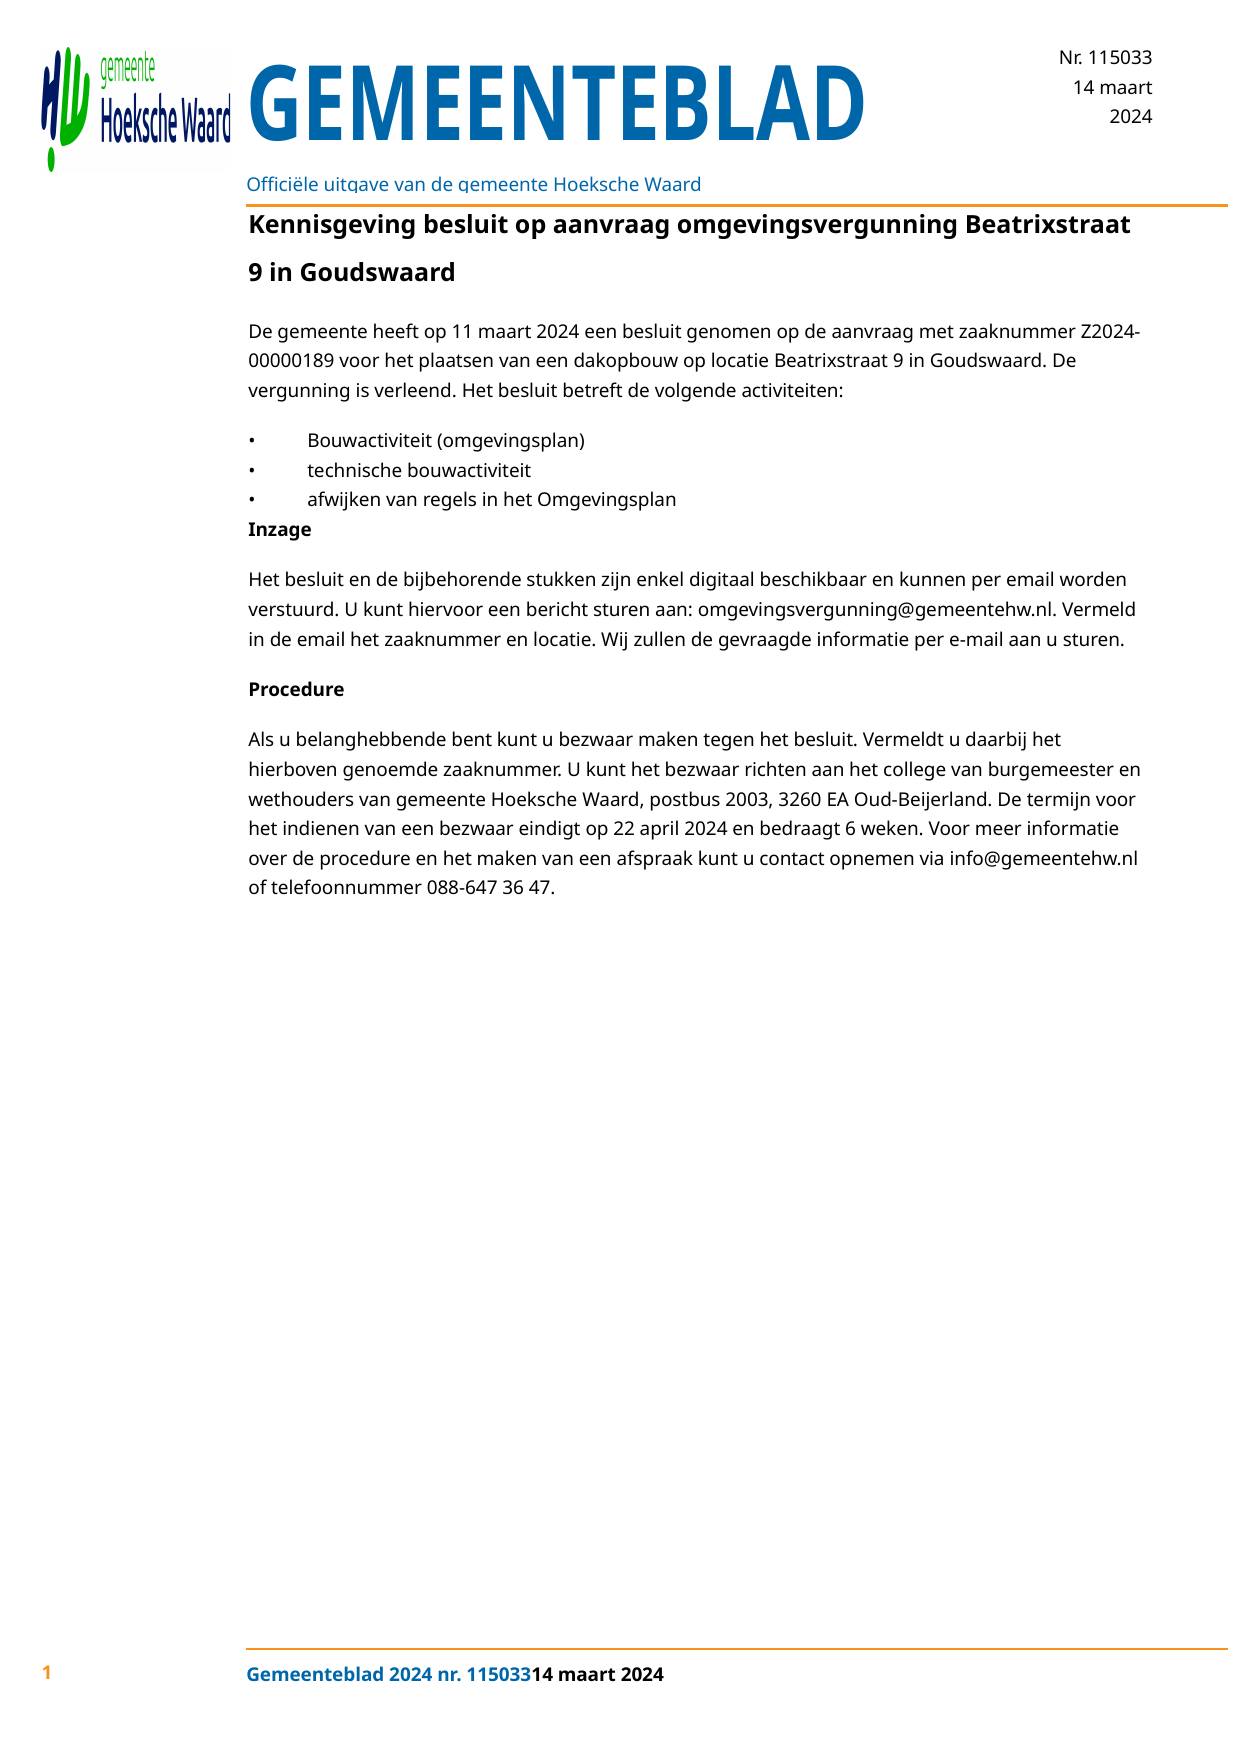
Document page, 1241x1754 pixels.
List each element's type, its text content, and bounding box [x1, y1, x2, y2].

text Procedure [248, 676, 1152, 702]
picture [41, 47, 231, 172]
text Kennisgeving besluit op aanvraag omgevingsvergunning Beatrixstraat 9 in Goudswaard [248, 207, 1152, 288]
text Als u belanghebbende bent kunt u bezwaar maken tegen het besluit. Vermeldt u daarbij het hierboven genoemde zaaknummer. U kunt het bezwaar richten aan het college van burgemeester en wethouders van gemeente Hoeksche Waard, postbus 2003, 3260 EA Oud-Beijerland. De termijn voor het indienen van een bezwaar eindigt op 22 april 2024 en bedraagt 6 weken. Voor meer informatie over de procedure en het maken van een afspraak kunt u contact opnemen via info@gemeentehw.nl of telefoonnummer 088-647 36 47. [248, 727, 1152, 900]
list afwijken van regels in het Omgevingsplan [248, 487, 1152, 512]
list Bouwactiviteit (omgevingsplan) [248, 427, 1152, 453]
text De gemeente heeft op 11 maart 2024 een besluit genomen op de aanvraag met zaaknummer Z2024-00000189 voor het plaatsen van een dakopbouw op locatie Beatrixstraat 9 in Goudswaard. De vergunning is verleend. Het besluit betreft de volgende activiteiten: [248, 318, 1152, 403]
text Het besluit en de bijbehorende stukken zijn enkel digitaal beschikbaar en kunnen per email worden verstuurd. U kunt hiervoor een bericht sturen aan: omgevingsvergunning@gemeentehw.nl. Vermeld in de email het zaaknummer en locatie. Wij zullen de gevraagde informatie per e-mail aan u sturen. [248, 567, 1152, 652]
text Inzage [248, 516, 1152, 542]
list technische bouwactiviteit [248, 457, 1152, 483]
